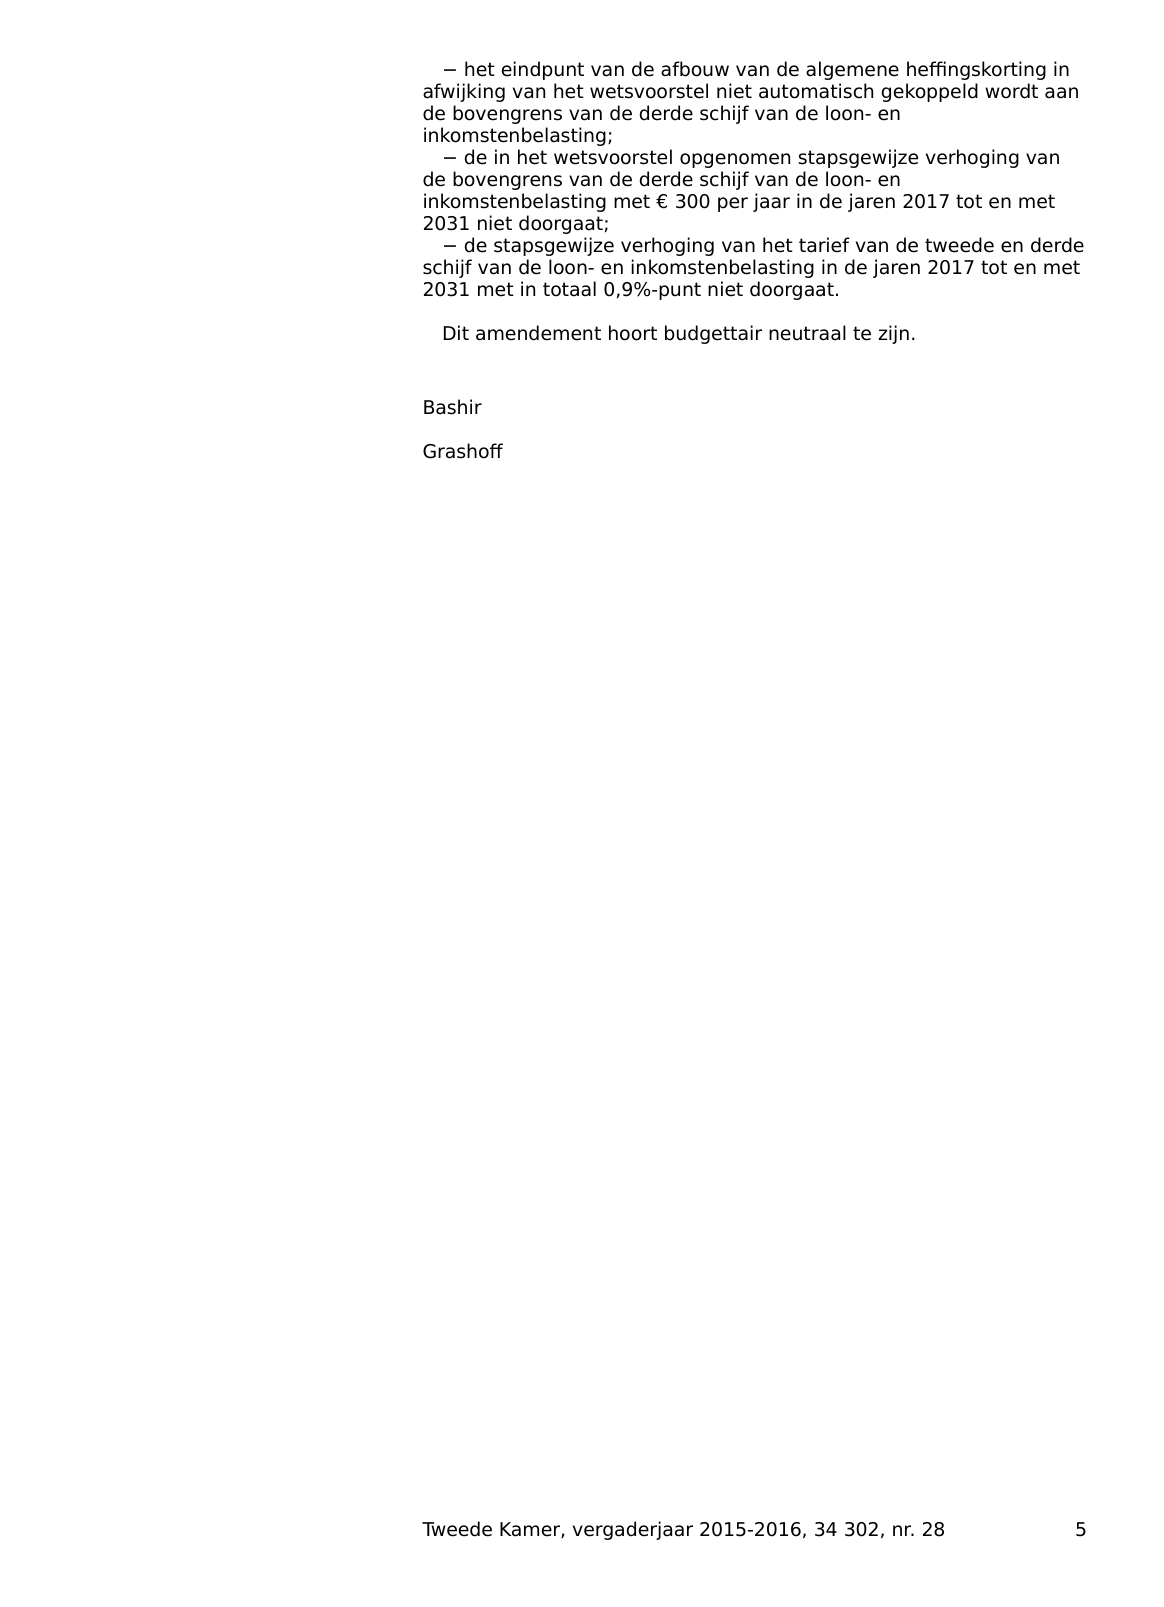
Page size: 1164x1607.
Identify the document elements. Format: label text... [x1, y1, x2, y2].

text Bashir Grashoff [422, 375, 1087, 463]
text − de in het wetsvoorstel opgenomen stapsgewijze verhoging van de bovengrens van de derde schijf van de loon- en inkomstenbelasting met € 300 per jaar in de jaren 2017 tot en met 2031 niet doorgaat; [422, 147, 1087, 235]
text Dit amendement hoort budgettair neutraal te zijn. [422, 323, 1087, 345]
text − de stapsgewijze verhoging van het tarief van de tweede en derde schijf van de loon- en inkomstenbelasting in de jaren 2017 tot en met 2031 met in totaal 0,9%-punt niet doorgaat. [422, 235, 1087, 301]
text − het eindpunt van de afbouw van de algemene heffingskorting in afwijking van het wetsvoorstel niet automatisch gekoppeld wordt aan de bovengrens van de derde schijf van de loon- en inkomstenbelasting; [422, 59, 1087, 147]
